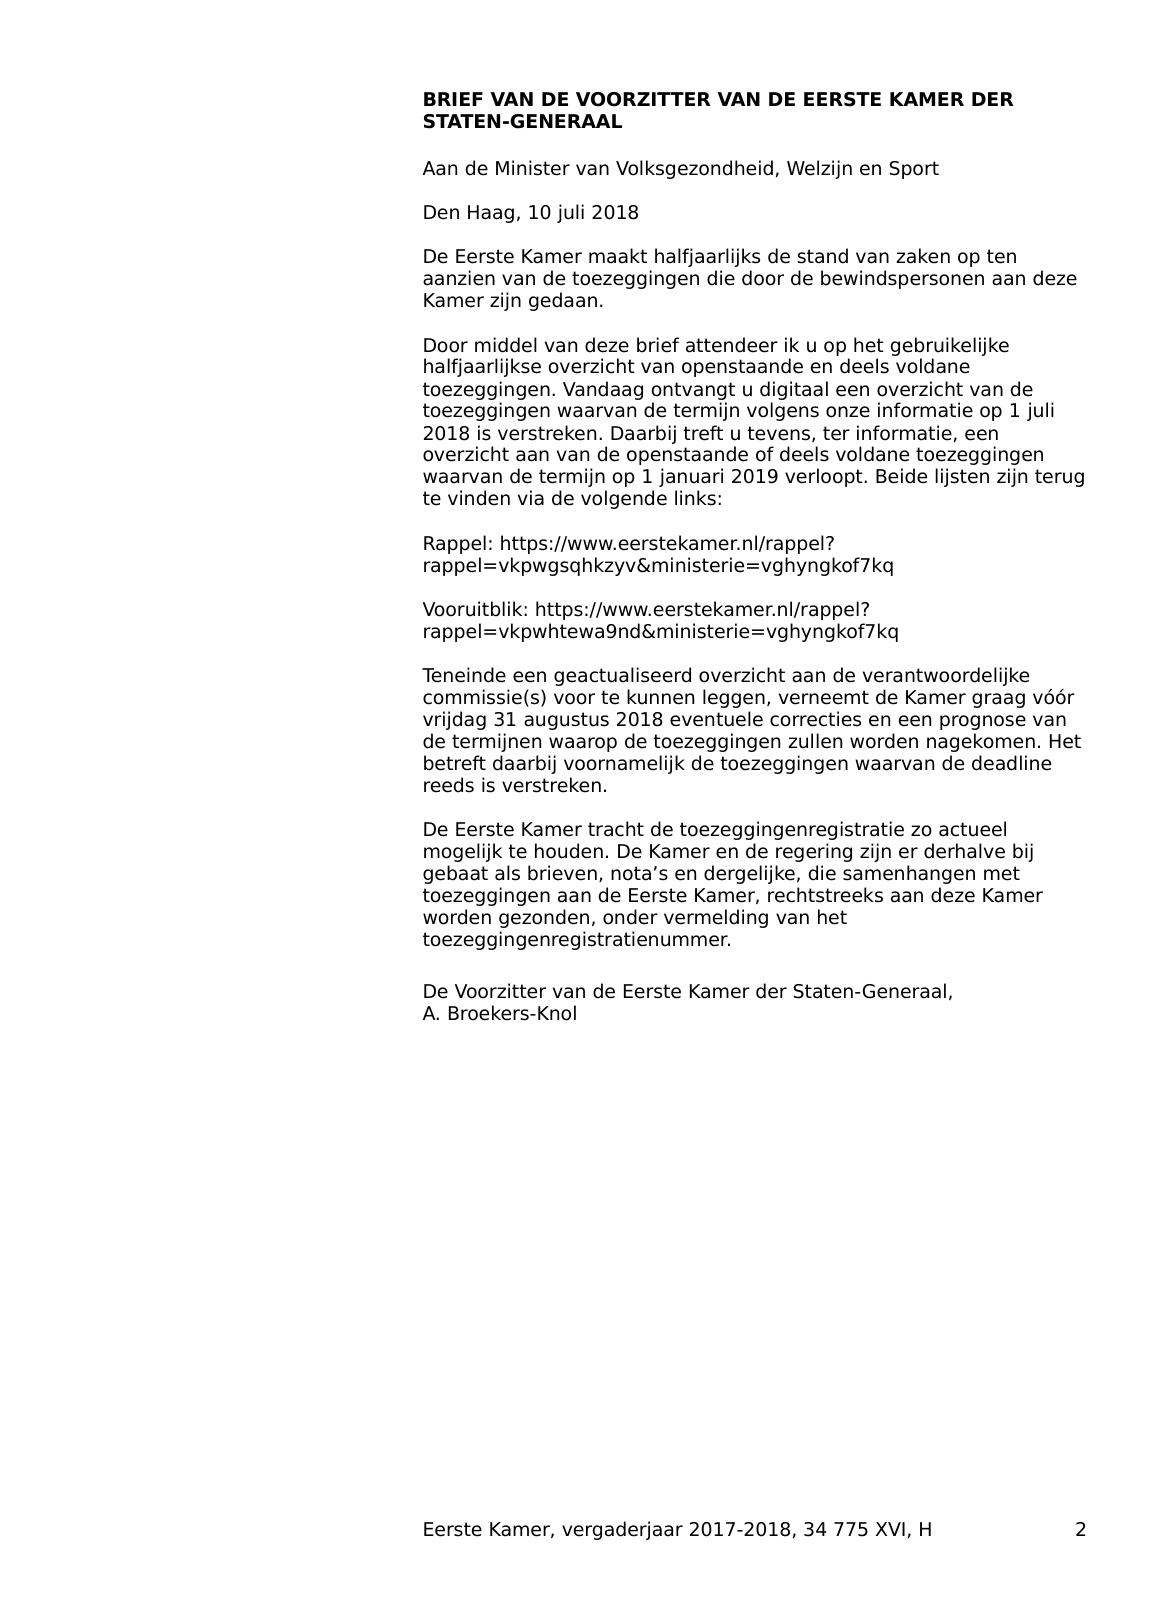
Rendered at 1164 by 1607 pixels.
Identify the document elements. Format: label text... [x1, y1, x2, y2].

text Aan de Minister van Volksgezondheid, Welzijn en Sport [422, 158, 1087, 180]
text De Eerste Kamer maakt halfjaarlijks de stand van zaken op ten aanzien van de toezeggingen die door de bewindspersonen aan deze Kamer zijn gedaan. [422, 246, 1087, 312]
text Vooruitblik: https://www.eerstekamer.nl/rappel?rappel=vkpwhtewa9nd&ministerie=vghyngkof7kq [422, 599, 1087, 643]
text Teneinde een geactualiseerd overzicht aan de verantwoordelijke commissie(s) voor te kunnen leggen, verneemt de Kamer graag vóór vrijdag 31 augustus 2018 eventuele correcties en een prognose van de termijnen waarop de toezeggingen zullen worden nagekomen. Het betreft daarbij voornamelijk de toezeggingen waarvan de deadline reeds is verstreken. [422, 665, 1087, 797]
text De Voorzitter van de Eerste Kamer der Staten-Generaal, A. Broekers-Knol [422, 981, 1087, 1025]
text De Eerste Kamer tracht de toezeggingenregistratie zo actueel mogelijk te houden. De Kamer en de regering zijn er derhalve bij gebaat als brieven, nota’s en dergelijke, die samenhangen met toezeggingen aan de Eerste Kamer, rechtstreeks aan deze Kamer worden gezonden, onder vermelding van het toezeggingenregistratienummer. [422, 819, 1087, 951]
text Den Haag, 10 juli 2018 [422, 202, 1087, 224]
subtitle BRIEF VAN DE VOORZITTER VAN DE EERSTE KAMER DER STATEN-GENERAAL [422, 89, 1087, 133]
text Door middel van deze brief attendeer ik u op het gebruikelijke halfjaarlijkse overzicht van openstaande en deels voldane toezeggingen. Vandaag ontvangt u digitaal een overzicht van de toezeggingen waarvan de termijn volgens onze informatie op 1 juli 2018 is verstreken. Daarbij treft u tevens, ter informatie, een overzicht aan van de openstaande of deels voldane toezeggingen waarvan de termijn op 1 januari 2019 verloopt. Beide lijsten zijn terug te vinden via de volgende links: [422, 334, 1087, 510]
text Rappel: https://www.eerstekamer.nl/rappel?rappel=vkpwgsqhkzyv&ministerie=vghyngkof7kq [422, 532, 1087, 576]
